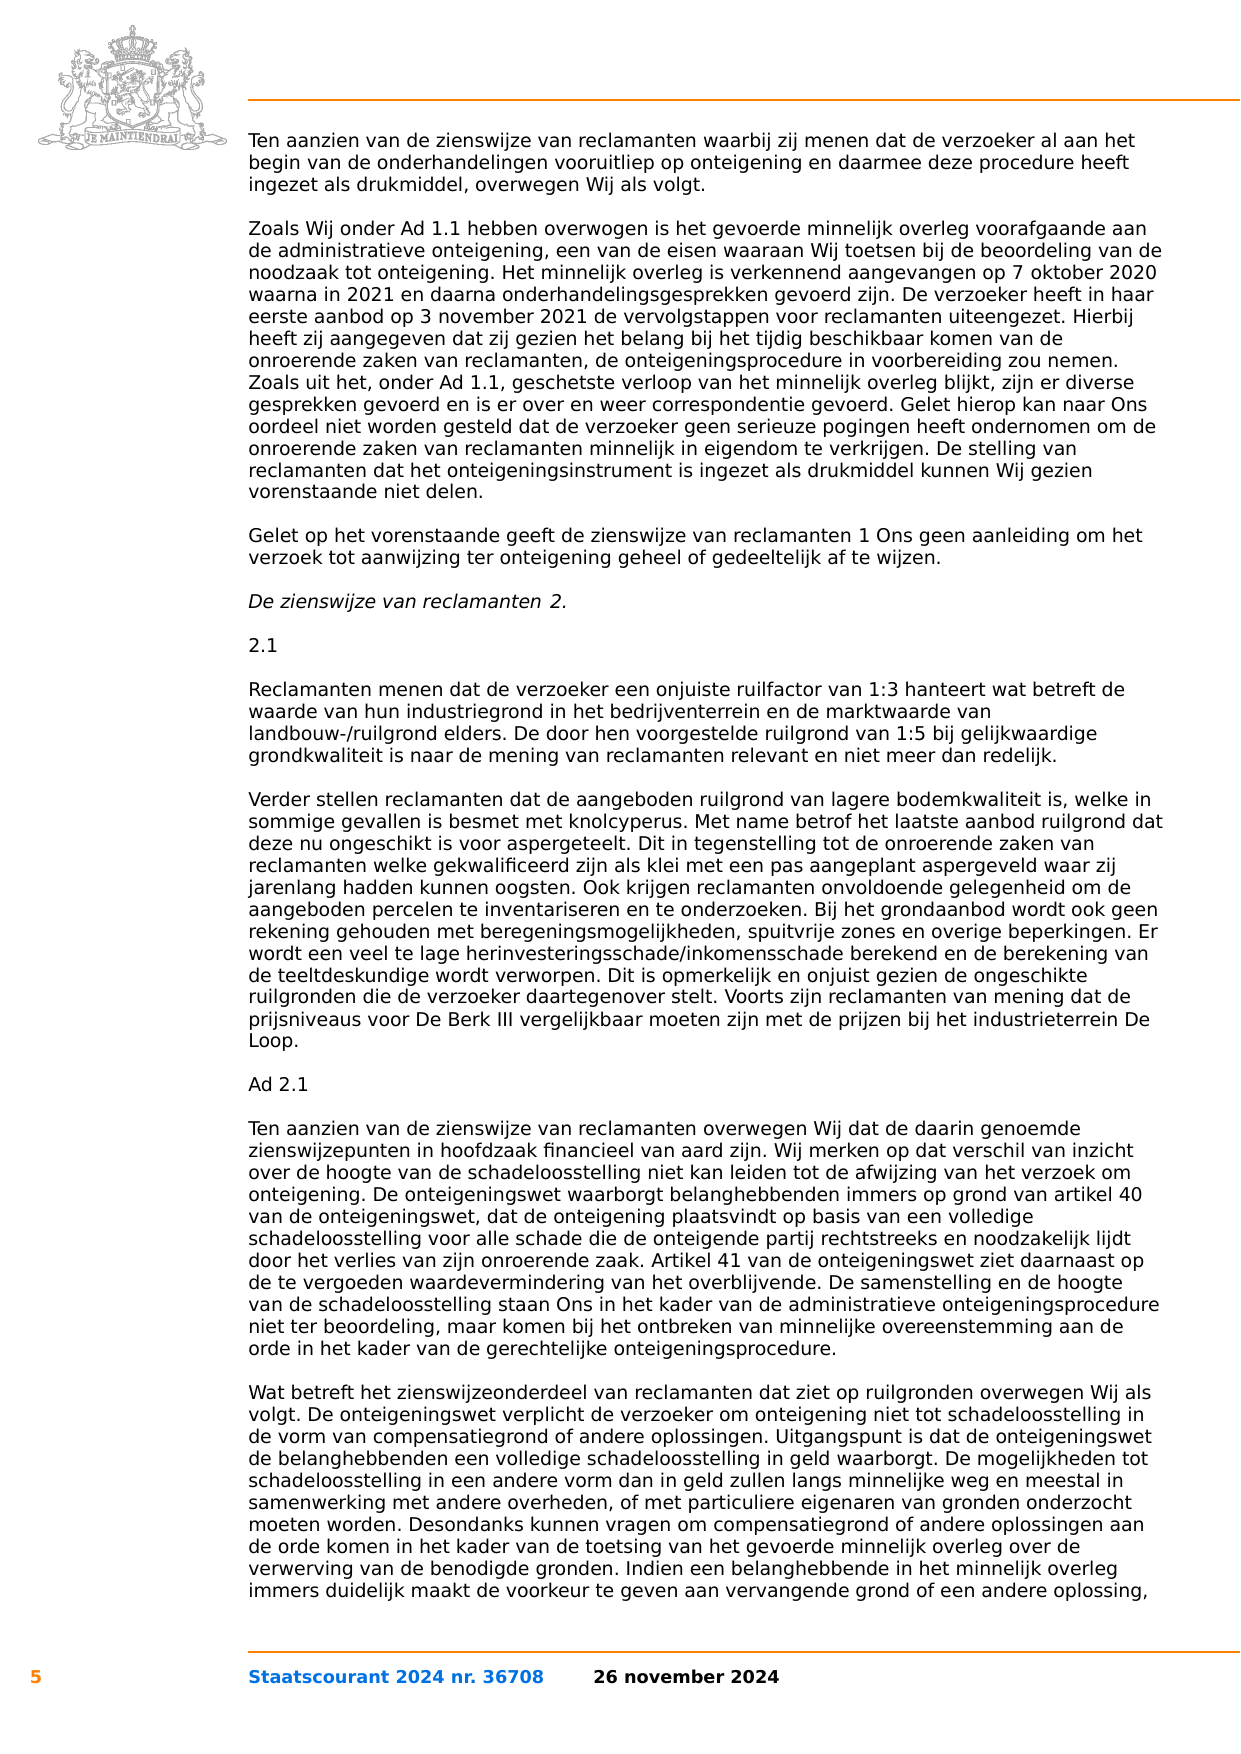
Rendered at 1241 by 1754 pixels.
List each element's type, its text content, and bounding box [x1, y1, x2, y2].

text Wat betreft het zienswijzeonderdeel van reclamanten dat ziet op ruilgronden overwegen Wij als volgt. De onteigeningswet verplicht de verzoeker om onteigening niet tot schadeloosstelling in de vorm van compensatiegrond of andere oplossingen. Uitgangspunt is dat de onteigeningswet de belanghebbenden een volledige schadeloosstelling in geld waarborgt. De mogelijkheden tot schadeloosstelling in een andere vorm dan in geld zullen langs minnelijke weg en meestal in samenwerking met andere overheden, of met particuliere eigenaren van gronden onderzocht moeten worden. Desondanks kunnen vragen om compensatiegrond of andere oplossingen aan de orde komen in het kader van de toetsing van het gevoerde minnelijk overleg over de verwerving van de benodigde gronden. Indien een belanghebbende in het minnelijk overleg immers duidelijk maakt de voorkeur te geven aan vervangende grond of een andere oplossing, [248, 1382, 1163, 1602]
picture [38, 25, 227, 150]
text Ten aanzien van de zienswijze van reclamanten waarbij zij menen dat de verzoeker al aan het begin van de onderhandelingen vooruitliep op onteigening en daarmee deze procedure heeft ingezet als drukmiddel, overwegen Wij als volgt. [248, 130, 1163, 196]
text 2.1 [248, 635, 1163, 657]
text Reclamanten menen dat de verzoeker een onjuiste ruilfactor van 1:3 hanteert wat betreft de waarde van hun industriegrond in het bedrijventerrein en de marktwaarde van landbouw-/ruilgrond elders. De door hen voorgestelde ruilgrond van 1:5 bij gelijkwaardige grondkwaliteit is naar de mening van reclamanten relevant en niet meer dan redelijk. [248, 679, 1163, 767]
text Zoals Wij onder Ad 1.1 hebben overwogen is het gevoerde minnelijk overleg voorafgaande aan de administratieve onteigening, een van de eisen waaraan Wij toetsen bij de beoordeling van de noodzaak tot onteigening. Het minnelijk overleg is verkennend aangevangen op 7 oktober 2020 waarna in 2021 en daarna onderhandelingsgesprekken gevoerd zijn. De verzoeker heeft in haar eerste aanbod op 3 november 2021 de vervolgstappen voor reclamanten uiteengezet. Hierbij heeft zij aangegeven dat zij gezien het belang bij het tijdig beschikbaar komen van de onroerende zaken van reclamanten, de onteigeningsprocedure in voorbereiding zou nemen. Zoals uit het, onder Ad 1.1, geschetste verloop van het minnelijk overleg blijkt, zijn er diverse gesprekken gevoerd en is er over en weer correspondentie gevoerd. Gelet hierop kan naar Ons oordeel niet worden gesteld dat de verzoeker geen serieuze pogingen heeft ondernomen om de onroerende zaken van reclamanten minnelijk in eigendom te verkrijgen. De stelling van reclamanten dat het onteigeningsinstrument is ingezet als drukmiddel kunnen Wij gezien vorenstaande niet delen. [248, 218, 1163, 503]
text Ten aanzien van de zienswijze van reclamanten overwegen Wij dat de daarin genoemde zienswijzepunten in hoofdzaak financieel van aard zijn. Wij merken op dat verschil van inzicht over de hoogte van de schadeloosstelling niet kan leiden tot de afwijzing van het verzoek om onteigening. De onteigeningswet waarborgt belanghebbenden immers op grond van artikel 40 van de onteigeningswet, dat de onteigening plaatsvindt op basis van een volledige schadeloosstelling voor alle schade die de onteigende partij rechtstreeks en noodzakelijk lijdt door het verlies van zijn onroerende zaak. Artikel 41 van de onteigeningswet ziet daarnaast op de te vergoeden waardevermindering van het overblijvende. De samenstelling en de hoogte van de schadeloosstelling staan Ons in het kader van de administratieve onteigeningsprocedure niet ter beoordeling, maar komen bij het ontbreken van minnelijke overeenstemming aan de orde in het kader van de gerechtelijke onteigeningsprocedure. [248, 1118, 1163, 1360]
subtitle De zienswijze van reclamanten 2. [248, 591, 1163, 613]
text Gelet op het vorenstaande geeft de zienswijze van reclamanten 1 Ons geen aanleiding om het verzoek tot aanwijzing ter onteigening geheel of gedeeltelijk af te wijzen. [248, 525, 1163, 569]
text Ad 2.1 [248, 1074, 1163, 1096]
text Verder stellen reclamanten dat de aangeboden ruilgrond van lagere bodemkwaliteit is, welke in sommige gevallen is besmet met knolcyperus. Met name betrof het laatste aanbod ruilgrond dat deze nu ongeschikt is voor aspergeteelt. Dit in tegenstelling tot de onroerende zaken van reclamanten welke gekwalificeerd zijn als klei met een pas aangeplant aspergeveld waar zij jarenlang hadden kunnen oogsten. Ook krijgen reclamanten onvoldoende gelegenheid om de aangeboden percelen te inventariseren en te onderzoeken. Bij het grondaanbod wordt ook geen rekening gehouden met beregeningsmogelijkheden, spuitvrije zones en overige beperkingen. Er wordt een veel te lage herinvesteringsschade/inkomensschade berekend en de berekening van de teeltdeskundige wordt verworpen. Dit is opmerkelijk en onjuist gezien de ongeschikte ruilgronden die de verzoeker daartegenover stelt. Voorts zijn reclamanten van mening dat de prijsniveaus voor De Berk III vergelijkbaar moeten zijn met de prijzen bij het industrieterrein De Loop. [248, 789, 1163, 1052]
